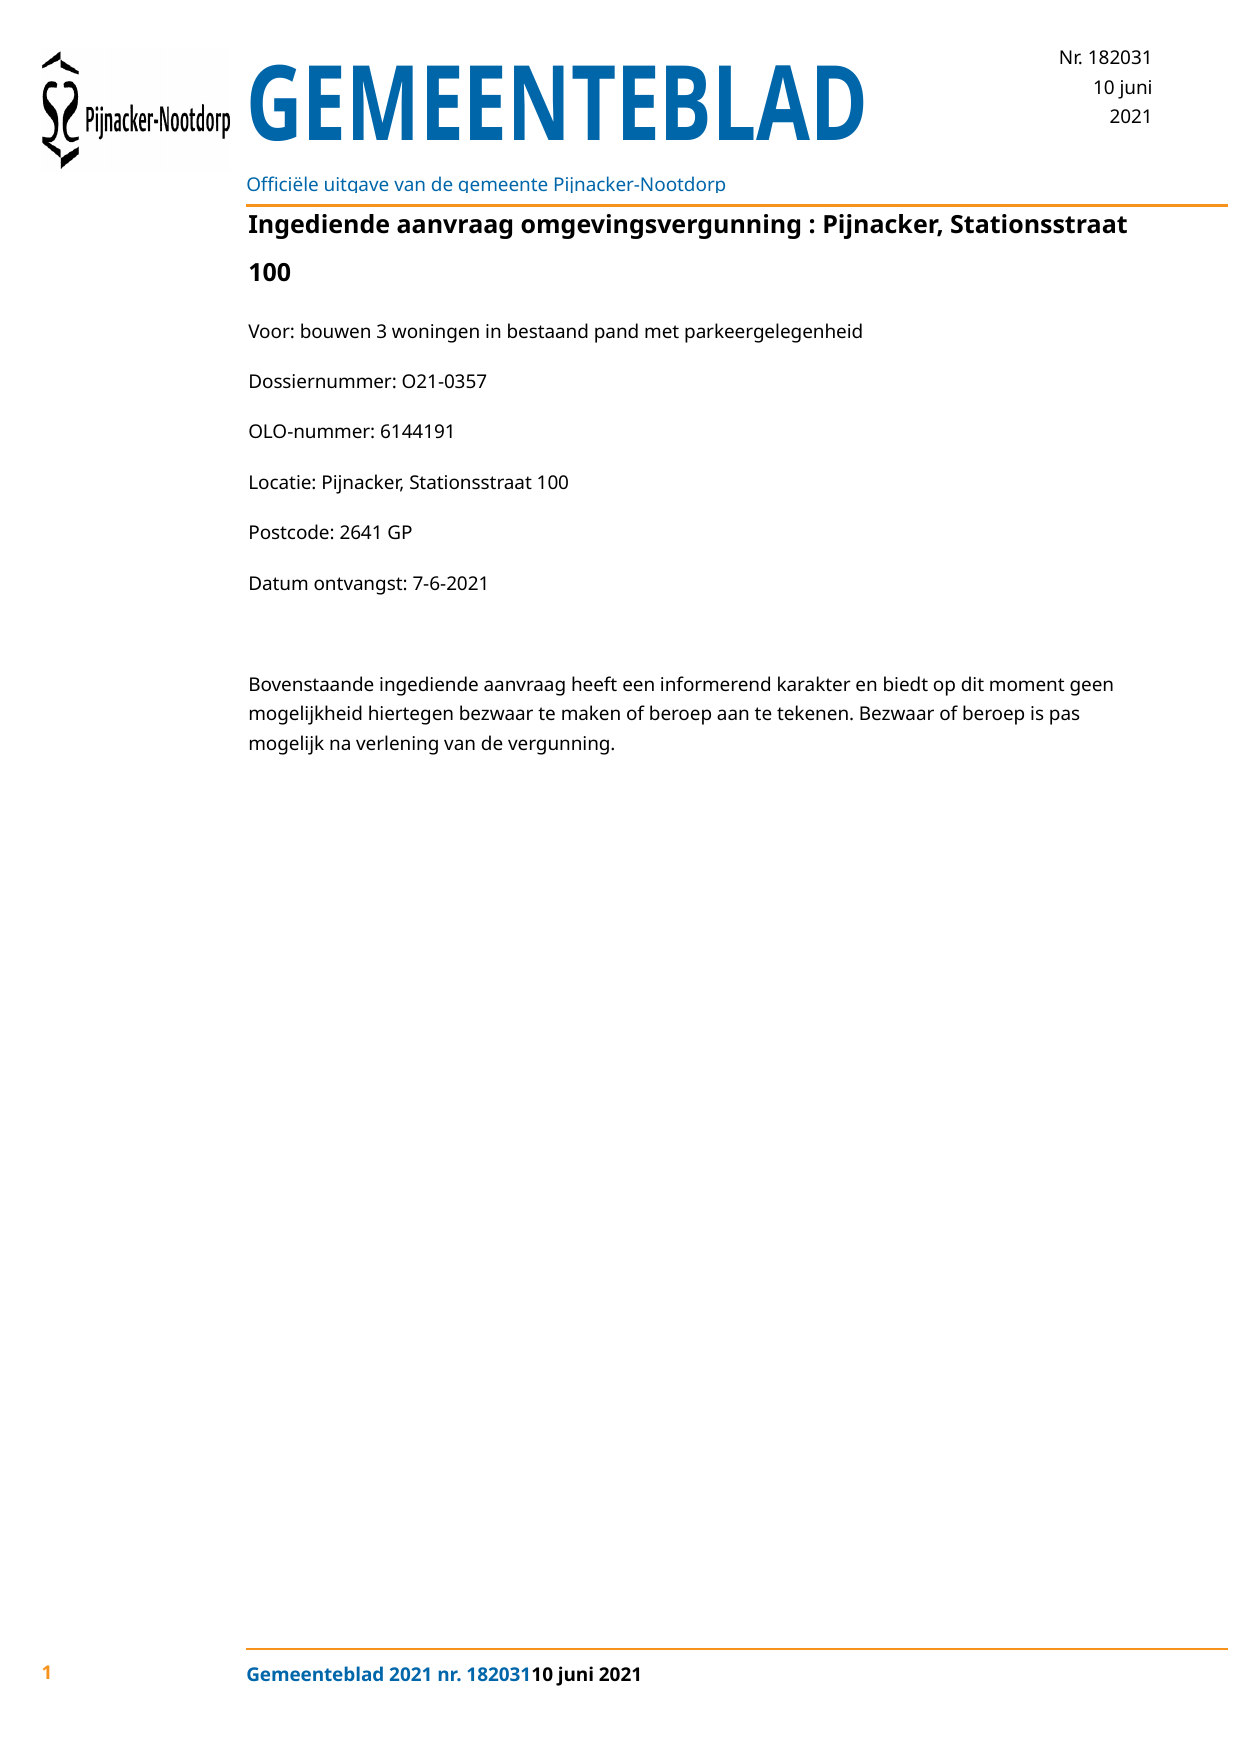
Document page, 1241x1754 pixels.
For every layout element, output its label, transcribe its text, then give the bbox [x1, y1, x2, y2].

picture [41, 47, 231, 172]
text Voor: bouwen 3 woningen in bestaand pand met parkeergelegenheid [248, 318, 1152, 344]
text OLO-nummer: 6144191 [248, 419, 1152, 444]
text Bovenstaande ingediende aanvraag heeft een informerend karakter en biedt op dit moment geen mogelijkheid hiertegen bezwaar te maken of beroep aan te tekenen. Bezwaar of beroep is pas mogelijk na verlening van de vergunning. [248, 671, 1152, 756]
text Datum ontvangst: 7-6-2021 [248, 570, 1152, 596]
text Postcode: 2641 GP [248, 519, 1152, 545]
text Ingediende aanvraag omgevingsvergunning : Pijnacker, Stationsstraat 100 [248, 207, 1152, 288]
text Dossiernummer: O21-0357 [248, 368, 1152, 394]
text Locatie: Pijnacker, Stationsstraat 100 [248, 469, 1152, 495]
